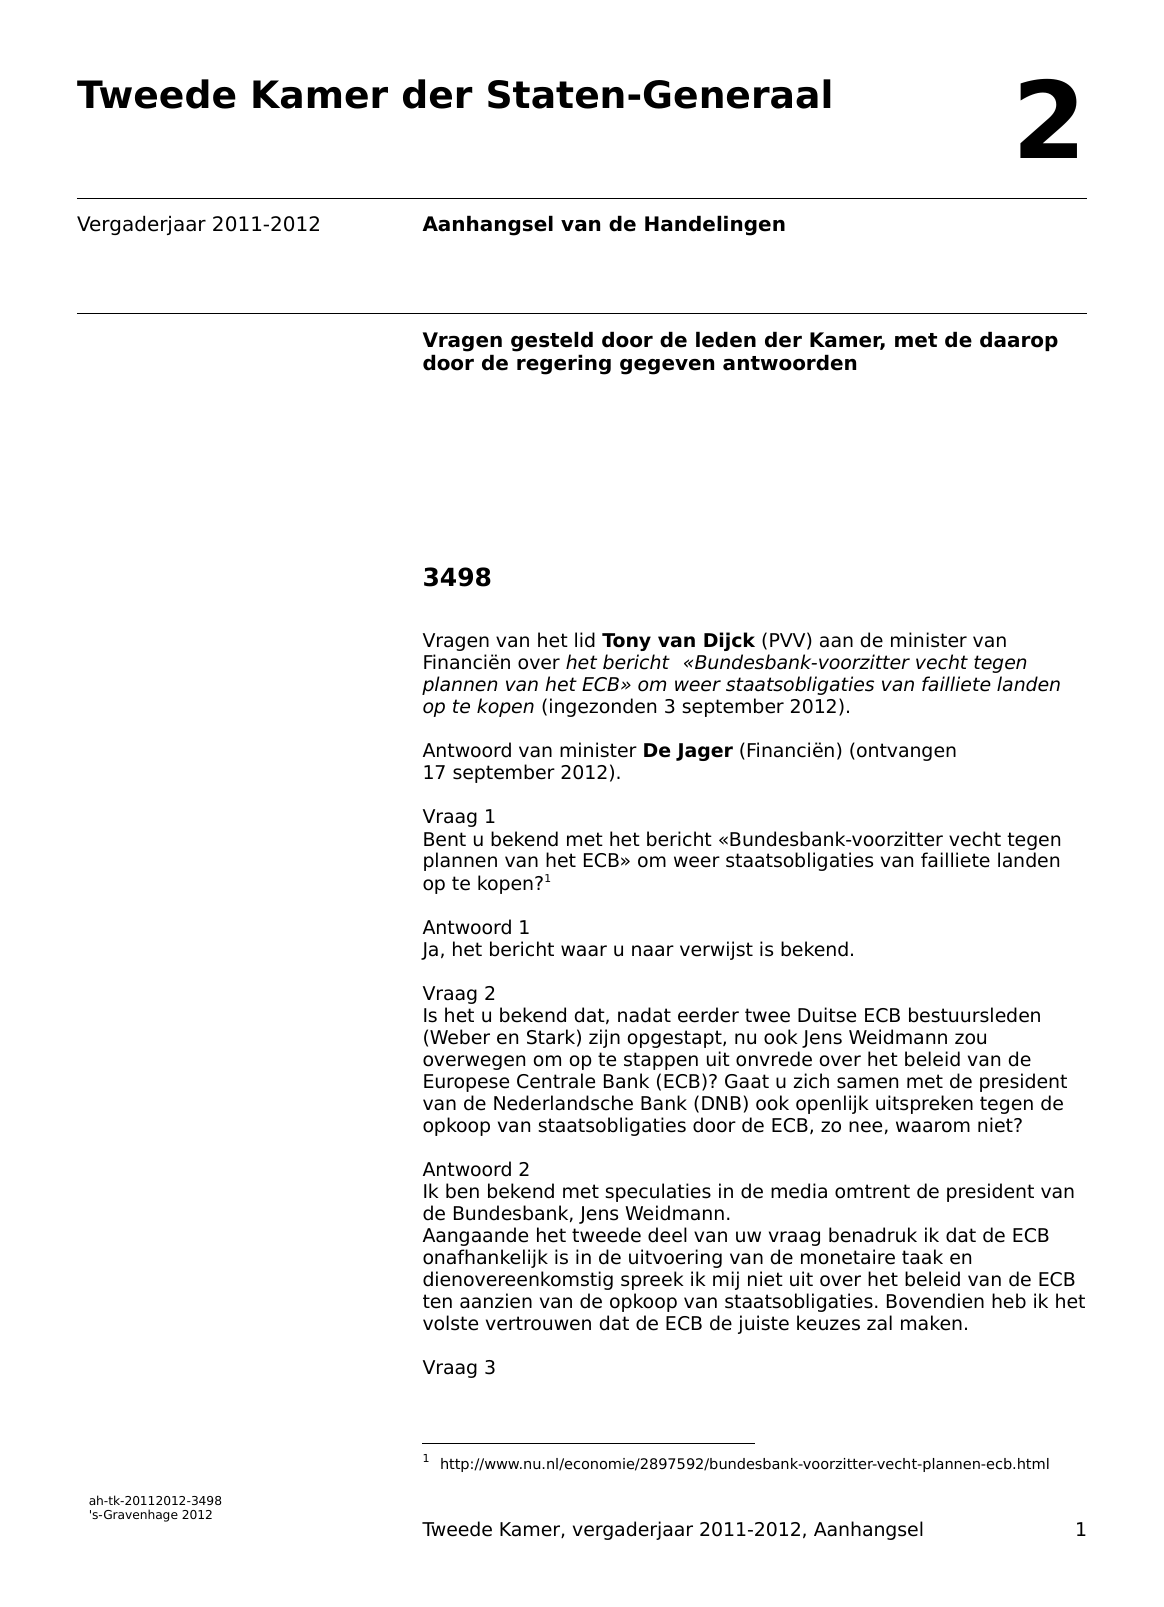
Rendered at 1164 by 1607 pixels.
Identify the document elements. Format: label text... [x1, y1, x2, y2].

text Vraag 3 [422, 1357, 1087, 1379]
table_header Tweede Kamer der Staten-Generaal [77, 59, 886, 198]
text Vraag 2 [422, 983, 1087, 1005]
text Ja, het bericht waar u naar verwijst is bekend. [422, 938, 1087, 961]
text Aangaande het tweede deel van uw vraag benadruk ik dat de ECB onafhankelijk is in de uitvoering van de monetaire taak en dienovereenkomstig spreek ik mij niet uit over het beleid van de ECB ten aanzien van de opkoop van staatsobligaties. Bovendien heb ik het volste vertrouwen dat de ECB de juiste keuzes zal maken. [422, 1225, 1087, 1334]
text Vragen van het lid Tony van Dijck (PVV) aan de minister van Financiën over het bericht «Bundesbank-voorzitter vecht tegen plannen van het ECB» om weer staatsobligaties van failliete landen op te kopen (ingezonden 3 september 2012). [422, 630, 1087, 718]
text Antwoord 1 [422, 917, 1087, 938]
table_header 2 [886, 59, 1087, 198]
text ah-tk-20112012-3498 [88, 1494, 323, 1508]
table_cell Vragen gesteld door de leden der Kamer, met de daarop door de regering gegeven antwoorden [422, 314, 1087, 375]
text Antwoord van minister De Jager (Financiën) (ontvangen 17 september 2012). [422, 740, 1087, 784]
text Vraag 1 [422, 806, 1087, 828]
text 's-Gravenhage 2012 [88, 1508, 323, 1522]
table_cell Vergaderjaar 2011-2012 [77, 199, 422, 313]
text Ik ben bekend met speculaties in de media omtrent de president van de Bundesbank, Jens Weidmann. [422, 1181, 1087, 1225]
text Is het u bekend dat, nadat eerder twee Duitse ECB bestuursleden (Weber en Stark) zijn opgestapt, nu ook Jens Weidmann zou overwegen om op te stappen uit onvrede over het beleid van de Europese Centrale Bank (ECB)? Gaat u zich samen met de president van de Nederlandsche Bank (DNB) ook openlijk uitspreken tegen de opkoop van staatsobligaties door de ECB, zo nee, waarom niet? [422, 1005, 1087, 1137]
table_cell Aanhangsel van de Handelingen [422, 199, 1087, 313]
text http://www.nu.nl/economie/2897592/bundesbank-voorzitter-vecht-plannen-ecb.html [422, 1452, 1087, 1474]
text Antwoord 2 [422, 1159, 1087, 1181]
table_cell [77, 314, 422, 375]
text Bent u bekend met het bericht «Bundesbank-voorzitter vecht tegen plannen van het ECB» om weer staatsobligaties van failliete landen op te kopen? [422, 828, 1087, 894]
text 3498 [422, 563, 1087, 592]
